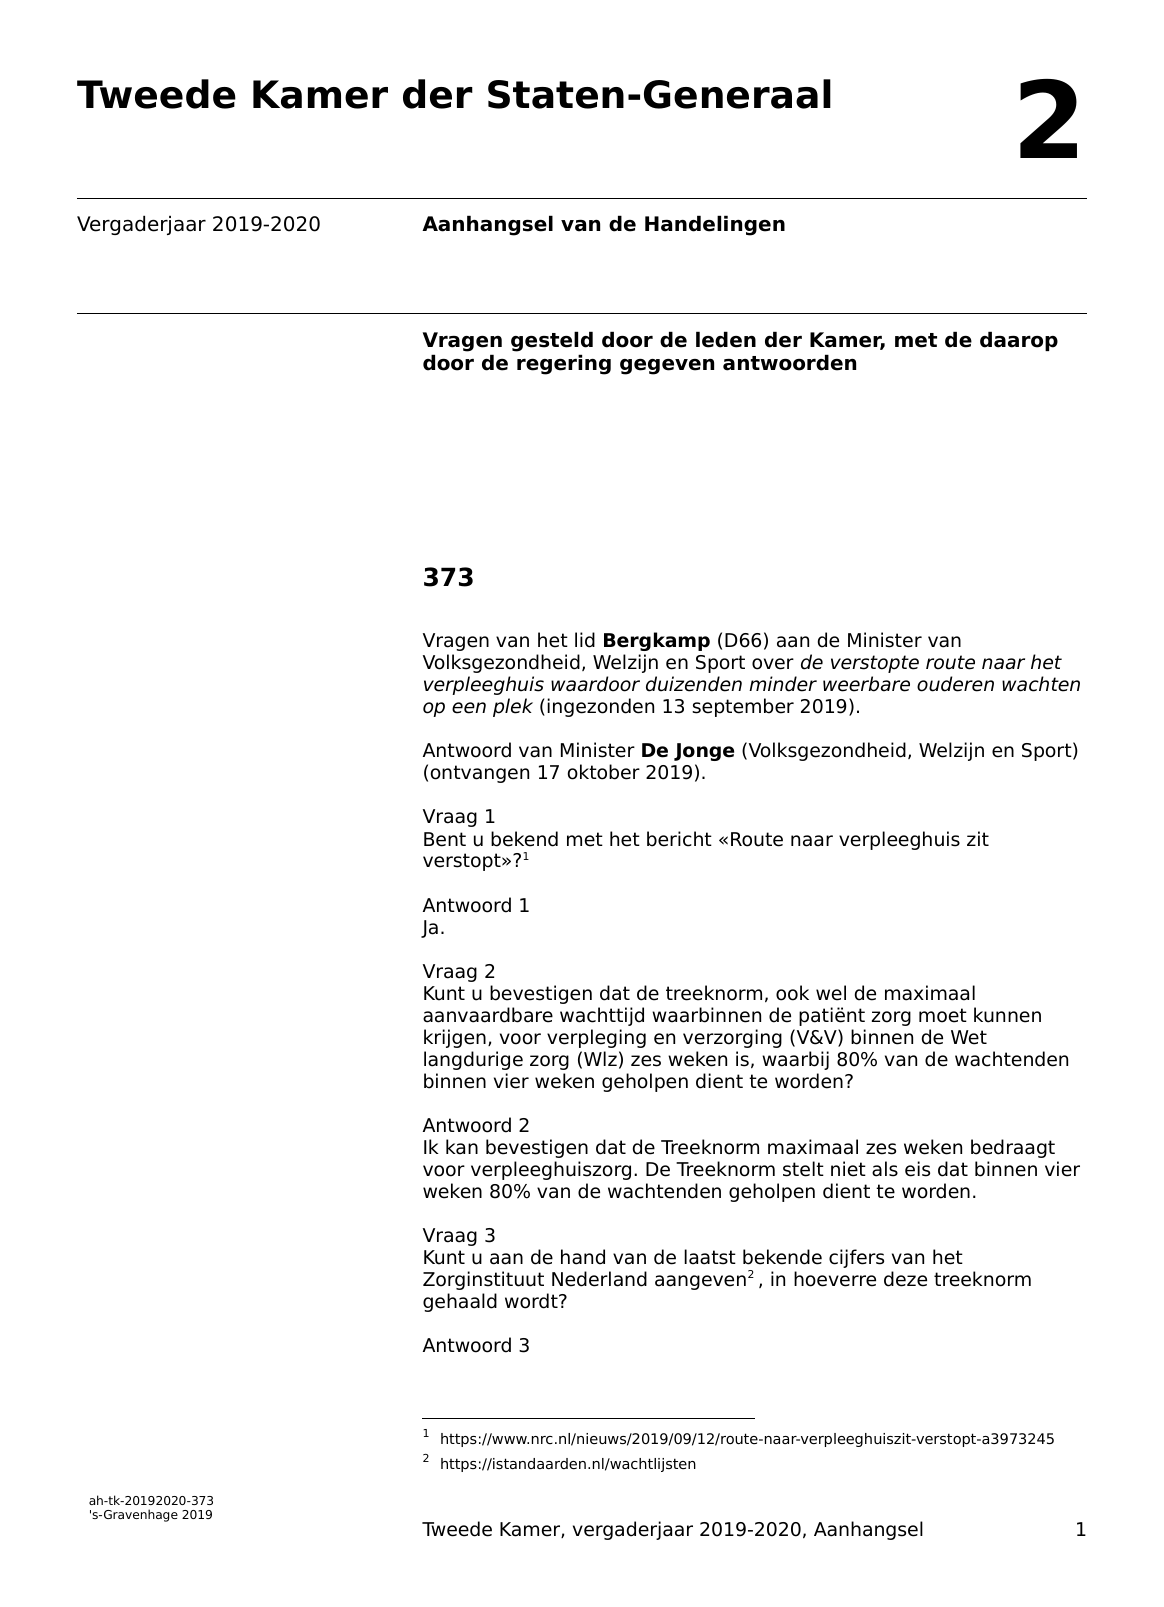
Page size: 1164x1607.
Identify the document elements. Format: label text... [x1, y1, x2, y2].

text Antwoord 1 [422, 894, 1087, 917]
text Ik kan bevestigen dat de Treeknorm maximaal zes weken bedraagt voor verpleeghuiszorg. De Treeknorm stelt niet als eis dat binnen vier weken 80% van de wachtenden geholpen dient te worden. [422, 1137, 1087, 1203]
table_cell Aanhangsel van de Handelingen [422, 199, 1087, 313]
text Kunt u aan de hand van de laatst bekende cijfers van het Zorginstituut Nederland aangeven, in hoeverre deze treeknorm gehaald wordt? [422, 1247, 1087, 1313]
text Vraag 2 [422, 961, 1087, 983]
text 373 [422, 563, 1087, 592]
text Ja. [422, 917, 1087, 938]
table_cell [77, 314, 422, 375]
text Vragen van het lid Bergkamp (D66) aan de Minister van Volksgezondheid, Welzijn en Sport over de verstopte route naar het verpleeghuis waardoor duizenden minder weerbare ouderen wachten op een plek (ingezonden 13 september 2019). [422, 630, 1087, 718]
table_header 2 [886, 59, 1087, 198]
text 's-Gravenhage 2019 [88, 1508, 323, 1522]
text ah-tk-20192020-373 [88, 1494, 323, 1508]
text Kunt u bevestigen dat de treeknorm, ook wel de maximaal aanvaardbare wachttijd waarbinnen de patiënt zorg moet kunnen krijgen, voor verpleging en verzorging (V&V) binnen de Wet langdurige zorg (Wlz) zes weken is, waarbij 80% van de wachtenden binnen vier weken geholpen dient te worden? [422, 983, 1087, 1093]
text Vraag 3 [422, 1225, 1087, 1247]
table_cell Vergaderjaar 2019-2020 [77, 199, 422, 313]
text Vraag 1 [422, 806, 1087, 828]
text https://www.nrc.nl/nieuws/2019/09/12/route-naar-verpleeghuiszit-verstopt-a3973245 [422, 1427, 1087, 1449]
text https://istandaarden.nl/wachtlijsten [422, 1452, 1087, 1474]
text Antwoord van Minister De Jonge (Volksgezondheid, Welzijn en Sport) (ontvangen 17 oktober 2019). [422, 740, 1087, 784]
table_cell Vragen gesteld door de leden der Kamer, met de daarop door de regering gegeven antwoorden [422, 314, 1087, 375]
text Bent u bekend met het bericht «Route naar verpleeghuis zit verstopt»? [422, 828, 1087, 872]
text Antwoord 3 [422, 1335, 1087, 1357]
table_header Tweede Kamer der Staten-Generaal [77, 59, 886, 198]
text Antwoord 2 [422, 1115, 1087, 1137]
